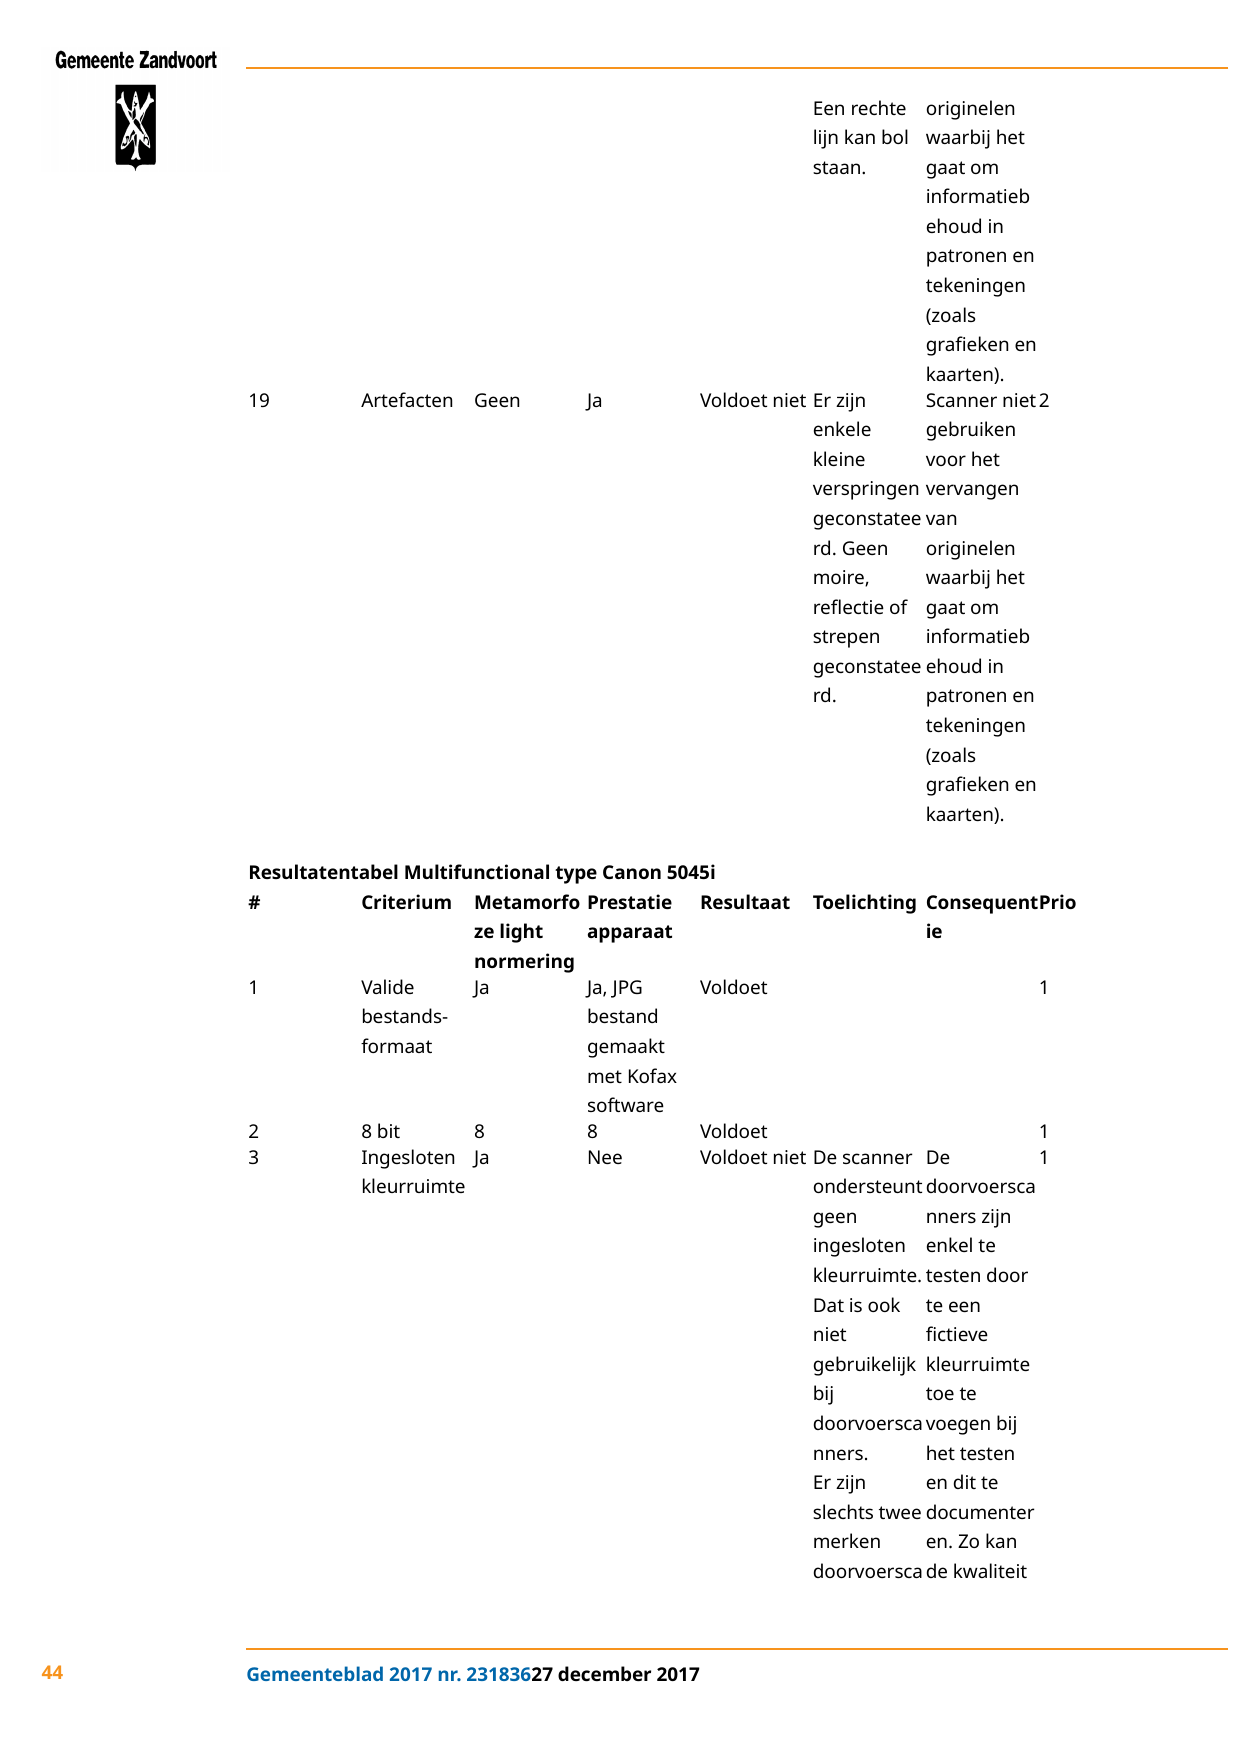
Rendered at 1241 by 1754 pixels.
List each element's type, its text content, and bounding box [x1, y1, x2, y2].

table_header Resultaat [700, 889, 813, 974]
table_cell [813, 974, 926, 1118]
table_header Prestatie apparaat [587, 889, 700, 974]
table_cell 1 [248, 974, 361, 1118]
table_cell 2 [248, 1118, 361, 1144]
table_cell 1 [1039, 974, 1152, 1118]
table_cell Voldoet [700, 974, 813, 1118]
table_cell Scanner niet gebruiken voor het vervangen van originelen waarbij het gaat om informatiebehoud in patronen en tekeningen (zoals grafieken en kaarten). [926, 387, 1038, 827]
table_cell Voldoet niet [700, 387, 813, 827]
table_cell 8 [587, 1118, 700, 1144]
table_cell [1039, 95, 1152, 387]
table_header Metamorfoze light normering [474, 889, 587, 974]
table_cell Nee [587, 1144, 700, 1584]
table_header # [248, 889, 361, 974]
table_cell 8 bit [361, 1118, 474, 1144]
text Resultatentabel Multifunctional type Canon 5045i [248, 859, 1152, 885]
table_cell Ja [474, 974, 587, 1118]
table_cell [700, 95, 813, 387]
table_cell [813, 1118, 926, 1144]
table_cell 3 [248, 1144, 361, 1584]
table_cell [361, 95, 474, 387]
table_cell Voldoet niet [700, 1144, 813, 1584]
table_cell 1 [1039, 1144, 1152, 1584]
table_cell 1 [1039, 1118, 1152, 1144]
table_cell Valide bestands-formaat [361, 974, 474, 1118]
table_cell De scanner ondersteunt geen ingesloten kleurruimte. Dat is ook niet gebruikelijk bij doorvoerscanners. Er zijn slechts twee merken doorvoersca [813, 1144, 926, 1584]
table_cell Voldoet [700, 1118, 813, 1144]
table_cell Ingesloten kleurruimte [361, 1144, 474, 1584]
table_cell Geen [474, 387, 587, 827]
table_cell Ja, JPG bestand gemaakt met Kofax software [587, 974, 700, 1118]
table_cell Artefacten [361, 387, 474, 827]
table_cell Een rechte lijn kan bol staan. [813, 95, 926, 387]
table_cell Ja [474, 1144, 587, 1584]
table_cell [926, 1118, 1038, 1144]
table_header Criterium [361, 889, 474, 974]
table_cell Ja [587, 387, 700, 827]
table_cell Er zijn enkele kleine verspringen geconstateerd. Geen moire, reflectie of strepen geconstateerd. [813, 387, 926, 827]
table_cell 8 [474, 1118, 587, 1144]
table_cell originelen waarbij het gaat om informatiebehoud in patronen en tekeningen (zoals grafieken en kaarten). [926, 95, 1038, 387]
table_cell De doorvoerscanners zijn enkel te testen door te een fictieve kleurruimte toe te voegen bij het testen en dit te documenteren. Zo kan de kwaliteit [926, 1144, 1038, 1584]
table_header Toelichting [813, 889, 926, 974]
table_header Prio [1039, 889, 1152, 974]
table_cell [248, 95, 361, 387]
table_cell [926, 974, 1038, 1118]
table_header Consequentie [926, 889, 1038, 974]
table_cell 2 [1039, 387, 1152, 827]
table_cell [587, 95, 700, 387]
table_cell 19 [248, 387, 361, 827]
table_cell [474, 95, 587, 387]
picture [41, 47, 231, 172]
